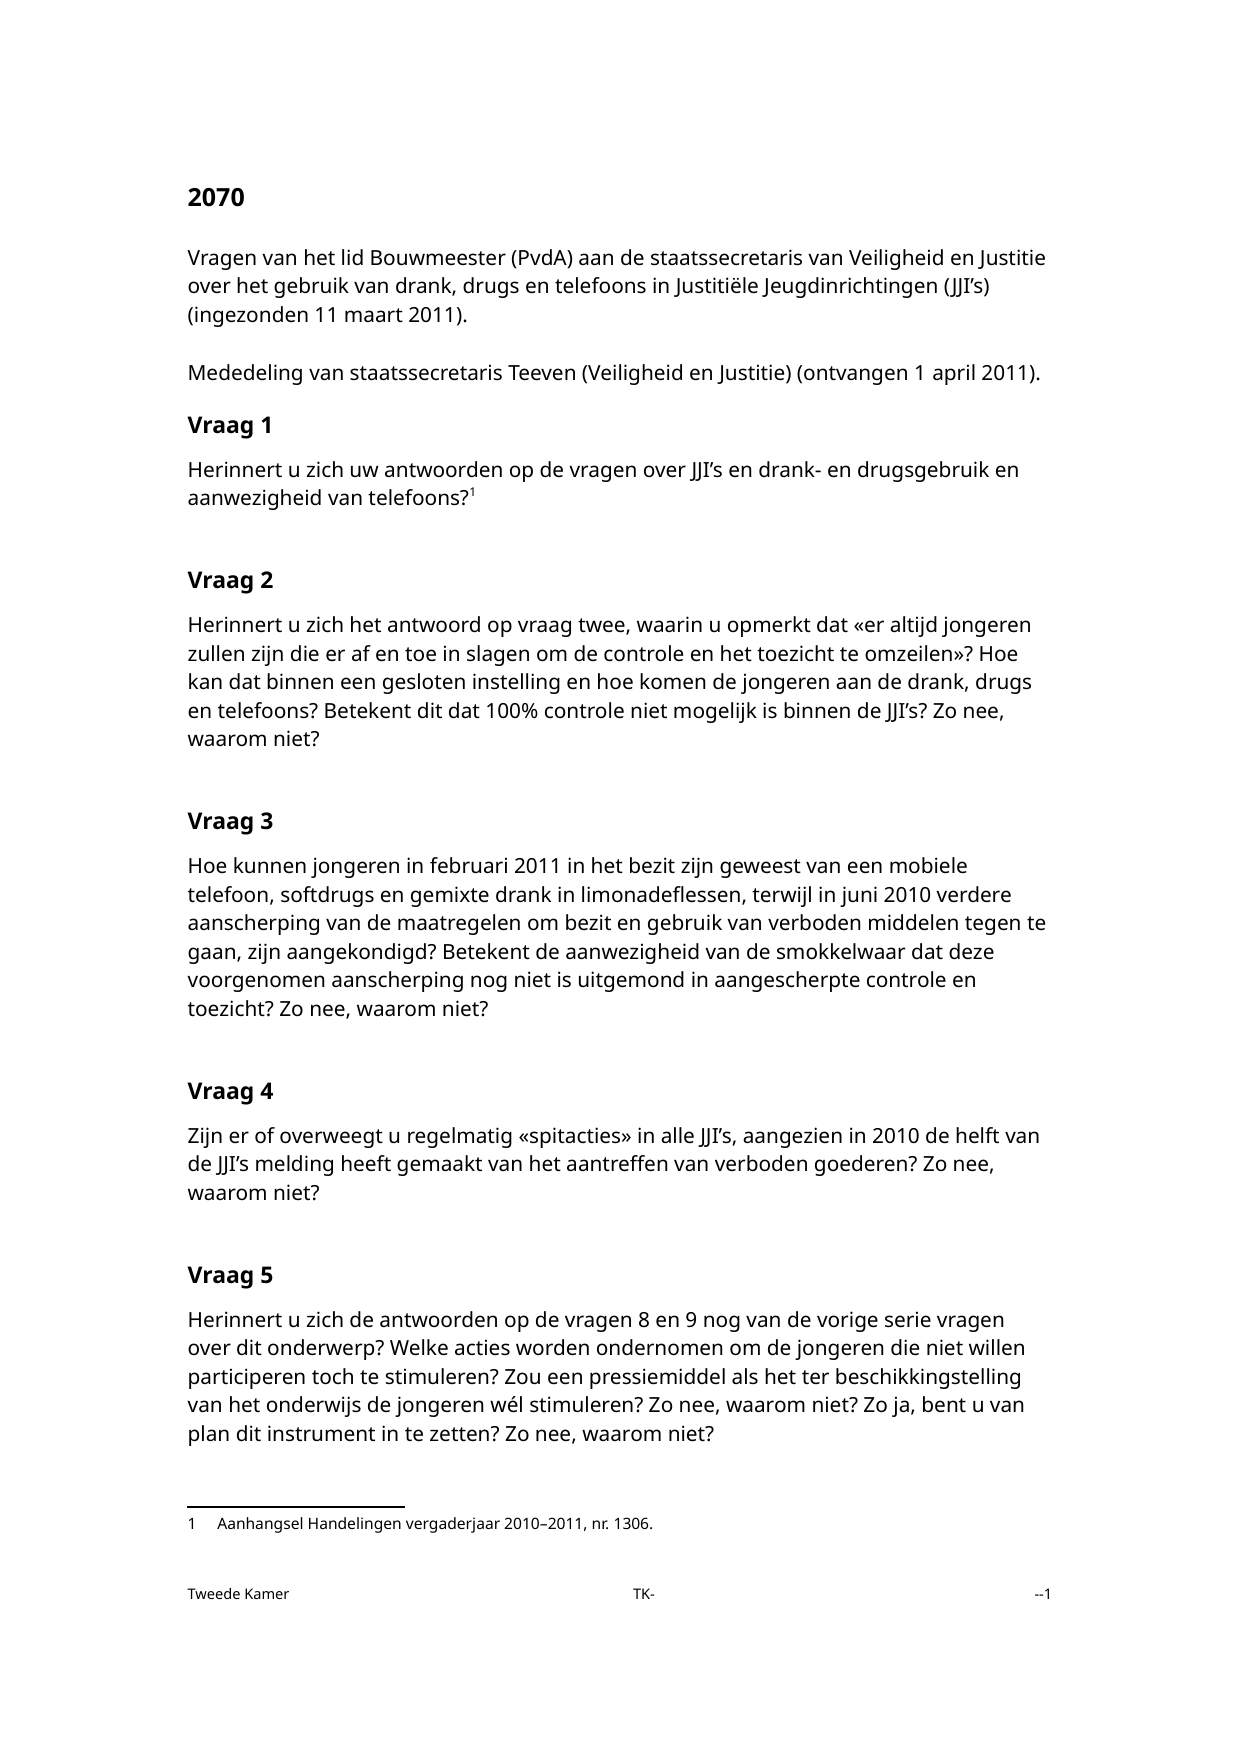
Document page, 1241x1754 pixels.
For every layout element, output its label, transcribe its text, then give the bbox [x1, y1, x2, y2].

text Vragen van het lid Bouwmeester (PvdA) aan de staatssecretaris van Veiligheid en Justitie over het gebruik van drank, drugs en telefoons in Justitiële Jeugdinrichtingen (JJI’s) (ingezonden 11 maart 2011). [187, 243, 1053, 328]
text Mededeling van staatssecretaris Teeven (Veiligheid en Justitie) (ontvangen 1 april 2011). [187, 358, 1053, 386]
text Hoe kunnen jongeren in februari 2011 in het bezit zijn geweest van een mobiele telefoon, softdrugs en gemixte drank in limonadeflessen, terwijl in juni 2010 verdere aanscherping van de maatregelen om bezit en gebruik van verboden middelen tegen te gaan, zijn aangekondigd? Betekent de aanwezigheid van de smokkelwaar dat deze voorgenomen aanscherping nog niet is uitgemond in aangescherpte controle en toezicht? Zo nee, waarom niet? [187, 852, 1053, 1022]
text Herinnert u zich uw antwoorden op de vragen over JJI’s en drank- en drugsgebruik en aanwezigheid van telefoons? [187, 455, 1053, 512]
text Herinnert u zich de antwoorden op de vragen 8 en 9 nog van de vorige serie vragen over dit onderwerp? Welke acties worden ondernomen om de jongeren die niet willen participeren toch te stimuleren? Zou een pressiemiddel als het ter beschikkingstelling van het onderwijs de jongeren wél stimuleren? Zo nee, waarom niet? Zo ja, bent u van plan dit instrument in te zetten? Zo nee, waarom niet? [187, 1305, 1053, 1447]
subtitle Vraag 2 [187, 564, 1053, 596]
subtitle Vraag 3 [187, 805, 1053, 837]
subtitle Vraag 1 [187, 409, 1053, 440]
subtitle Vraag 5 [187, 1259, 1053, 1290]
text Herinnert u zich het antwoord op vraag twee, waarin u opmerkt dat «er altijd jongeren zullen zijn die er af en toe in slagen om de controle en het toezicht te omzeilen»? Hoe kan dat binnen een gesloten instelling en hoe komen de jongeren aan de drank, drugs en telefoons? Betekent dit dat 100% controle niet mogelijk is binnen de JJI’s? Zo nee, waarom niet? [187, 611, 1053, 753]
text Aanhangsel Handelingen vergaderjaar 2010–2011, nr. 1306. [187, 1506, 1053, 1534]
text 2070 [187, 179, 1053, 213]
subtitle Vraag 4 [187, 1075, 1053, 1106]
text Zijn er of overweegt u regelmatig «spitacties» in alle JJI’s, aangezien in 2010 de helft van de JJI’s melding heeft gemaakt van het aantreffen van verboden goederen? Zo nee, waarom niet? [187, 1121, 1053, 1206]
